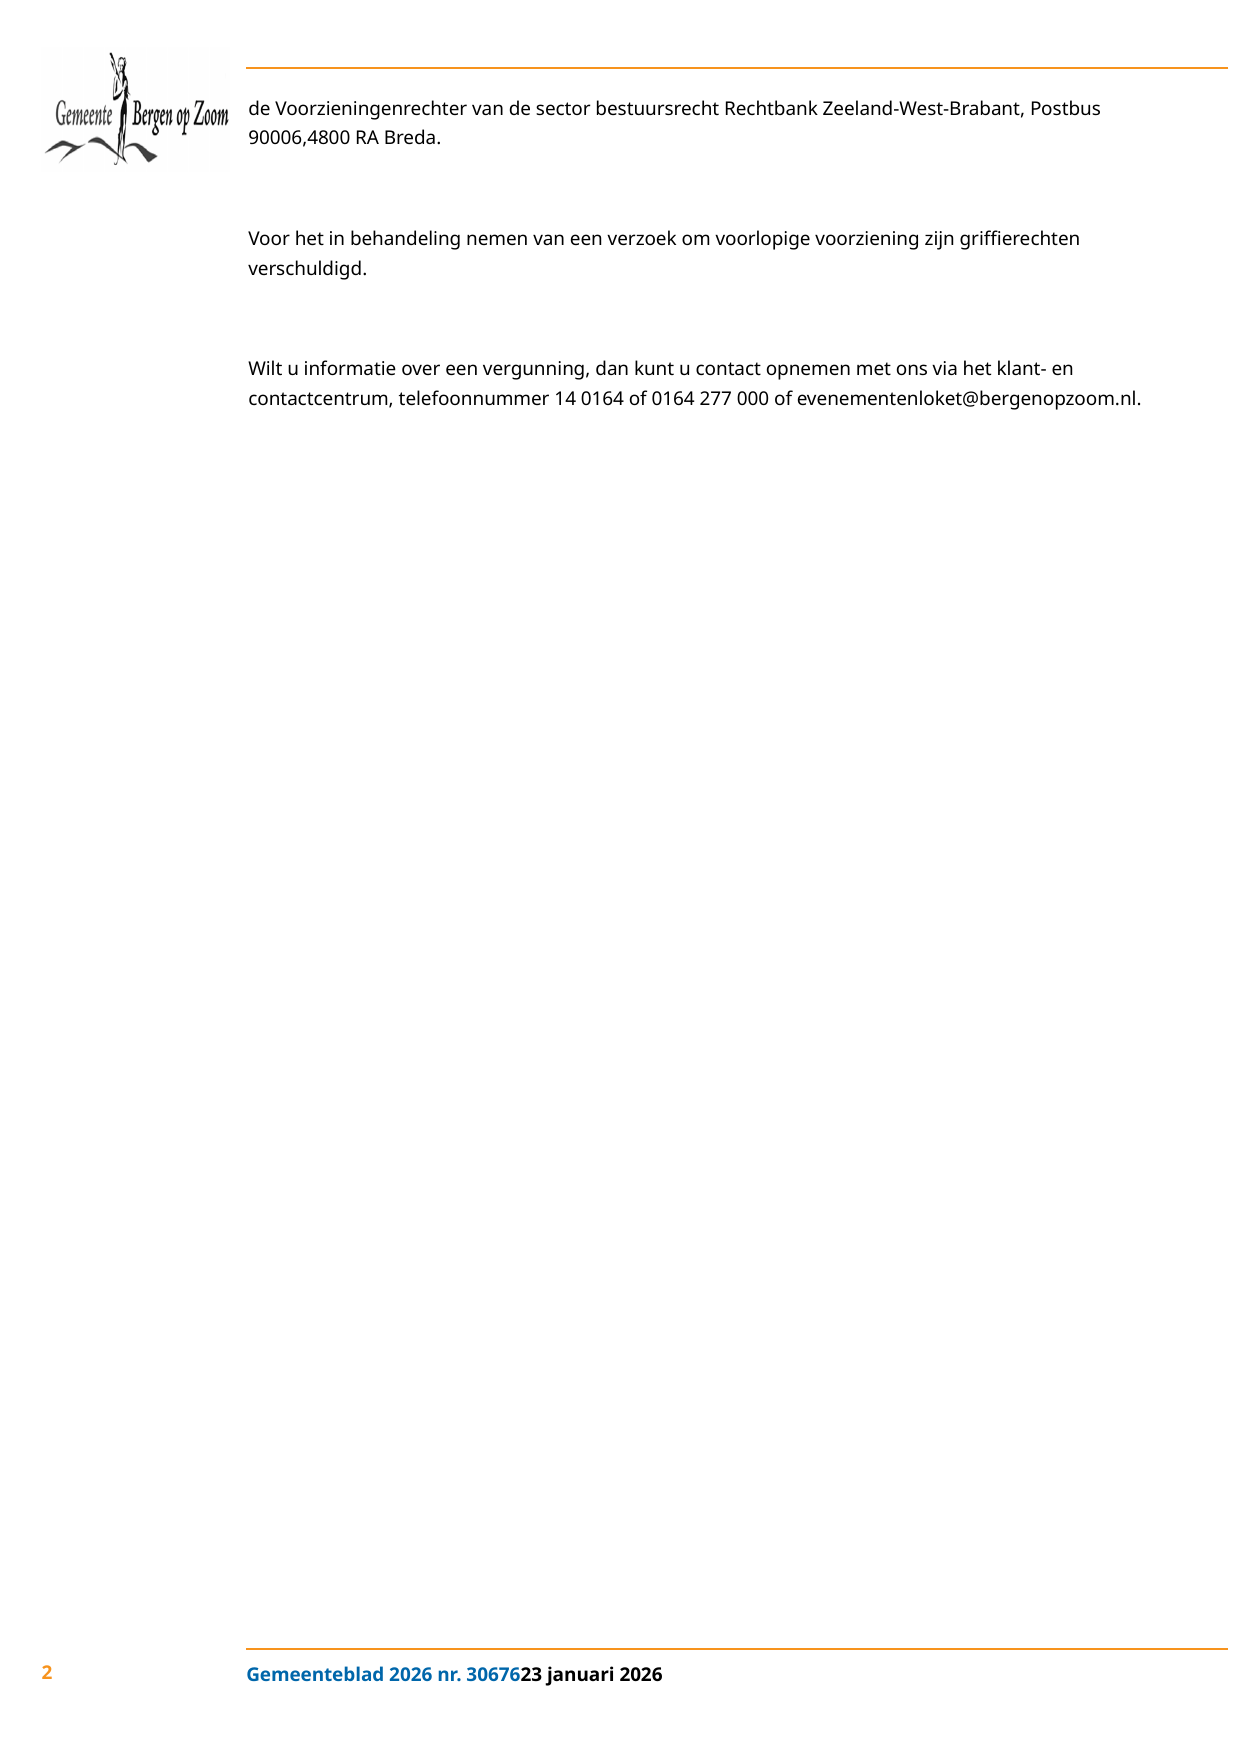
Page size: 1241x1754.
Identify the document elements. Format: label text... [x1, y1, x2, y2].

picture [41, 47, 231, 172]
text Voor het in behandeling nemen van een verzoek om voorlopige voorziening zijn griffierechten verschuldigd. [248, 225, 1152, 281]
text Wilt u informatie over een vergunning, dan kunt u contact opnemen met ons via het klant- en contactcentrum, telefoonnummer 14 0164 of 0164 277 000 of evenementenloket@bergenopzoom.nl. [248, 356, 1152, 411]
text de Voorzieningenrechter van de sector bestuursrecht Rechtbank Zeeland-West-Brabant, Postbus 90006,4800 RA Breda. [248, 95, 1152, 150]
